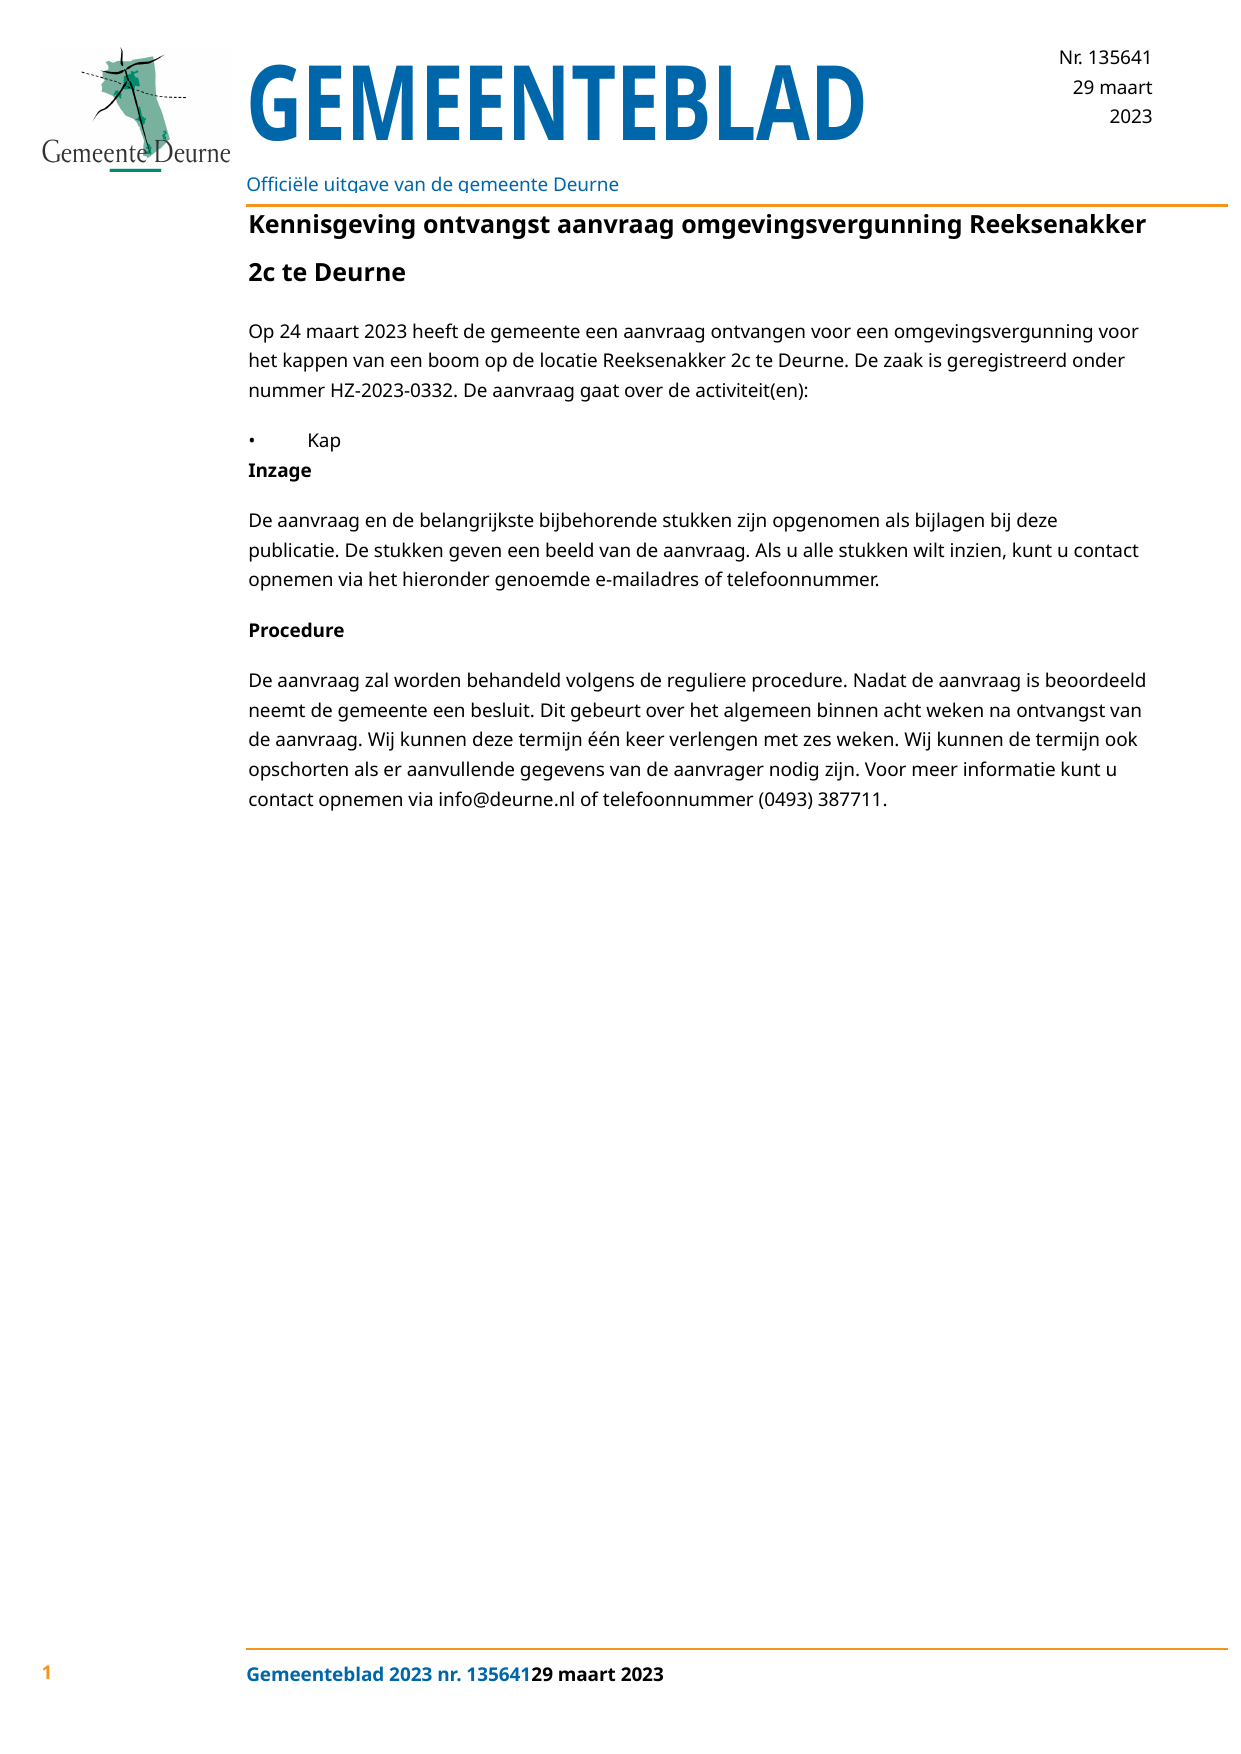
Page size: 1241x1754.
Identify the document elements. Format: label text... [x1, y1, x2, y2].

text De aanvraag zal worden behandeld volgens de reguliere procedure. Nadat de aanvraag is beoordeeld neemt de gemeente een besluit. Dit gebeurt over het algemeen binnen acht weken na ontvangst van de aanvraag. Wij kunnen deze termijn één keer verlengen met zes weken. Wij kunnen de termijn ook opschorten als er aanvullende gegevens van de aanvrager nodig zijn. Voor meer informatie kunt u contact opnemen via info@deurne.nl of telefoonnummer (0493) 387711. [248, 667, 1152, 812]
text Inzage [248, 457, 1152, 483]
text Kennisgeving ontvangst aanvraag omgevingsvergunning Reeksenakker 2c te Deurne [248, 207, 1152, 288]
text Procedure [248, 617, 1152, 643]
text Op 24 maart 2023 heeft de gemeente een aanvraag ontvangen voor een omgevingsvergunning voor het kappen van een boom op de locatie Reeksenakker 2c te Deurne. De zaak is geregistreerd onder nummer HZ-2023-0332. De aanvraag gaat over de activiteit(en): [248, 318, 1152, 403]
picture [41, 47, 231, 172]
list Kap [248, 427, 1152, 453]
text De aanvraag en de belangrijkste bijbehorende stukken zijn opgenomen als bijlagen bij deze publicatie. De stukken geven een beeld van de aanvraag. Als u alle stukken wilt inzien, kunt u contact opnemen via het hieronder genoemde e-mailadres of telefoonnummer. [248, 507, 1152, 592]
